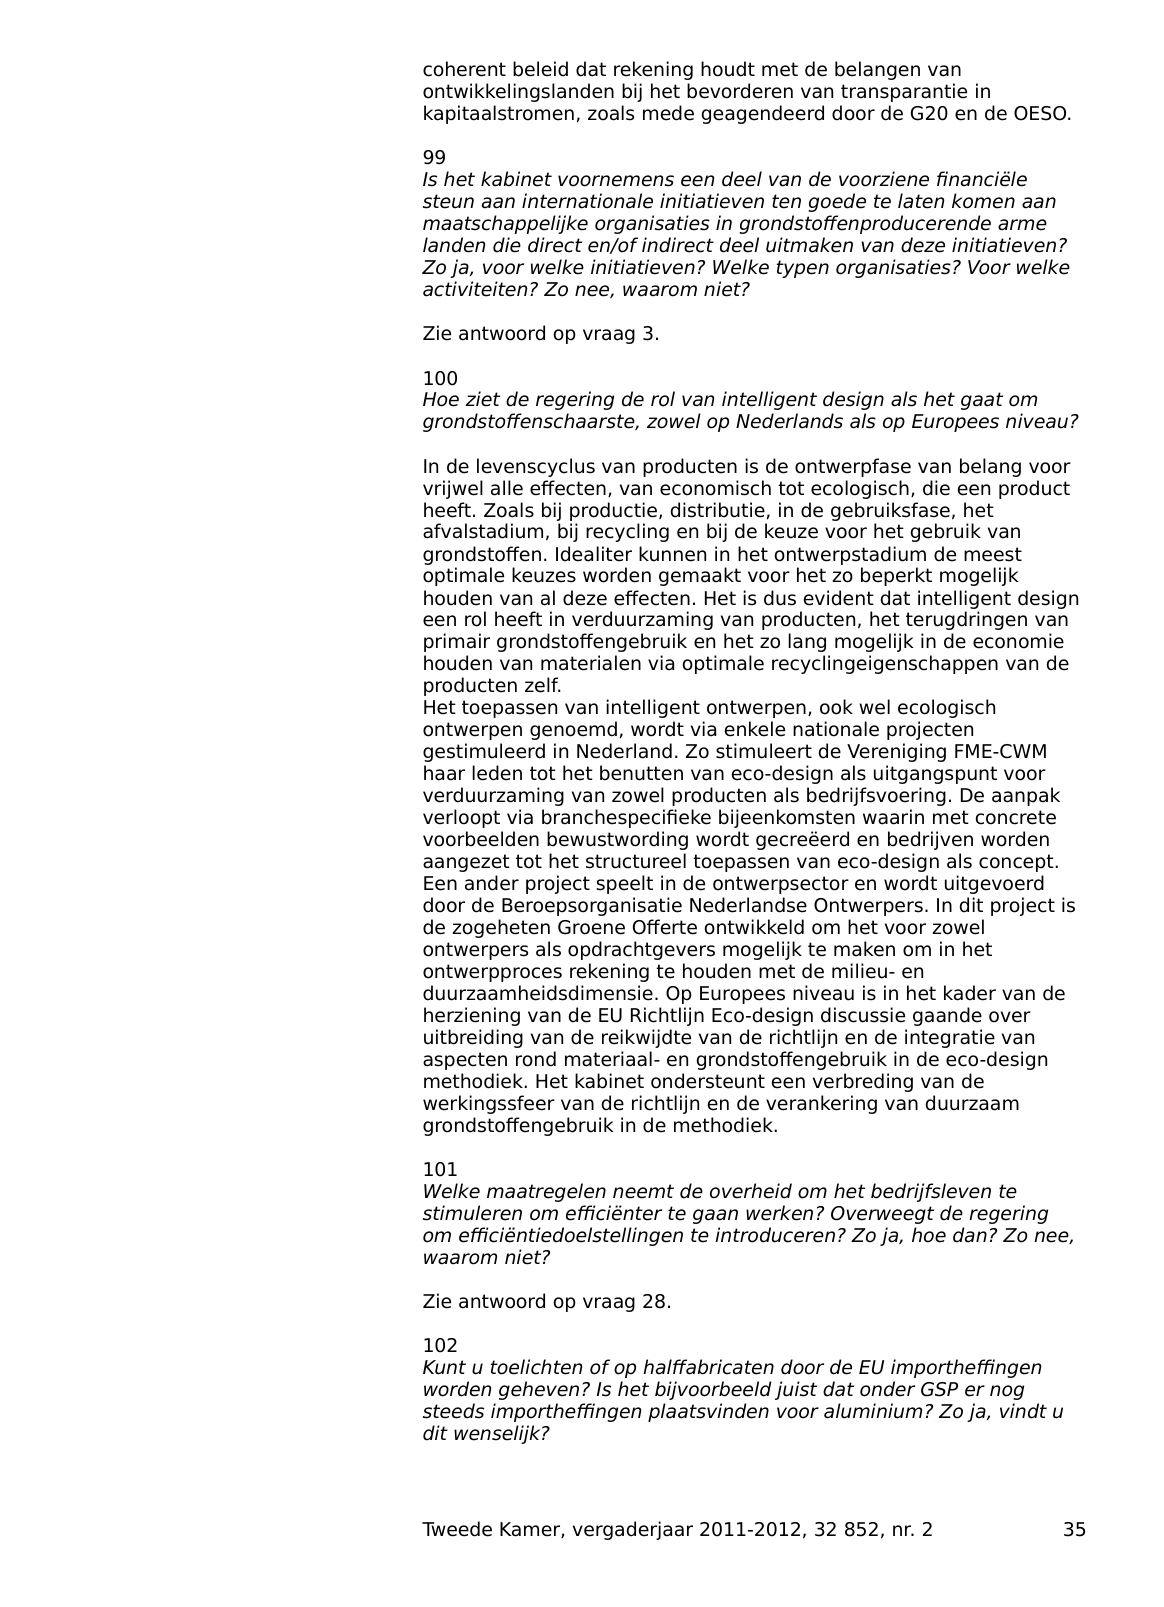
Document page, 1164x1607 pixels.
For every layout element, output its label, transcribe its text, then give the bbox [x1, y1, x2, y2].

text Hoe ziet de regering de rol van intelligent design als het gaat om grondstoffenschaarste, zowel op Nederlands als op Europees niveau? [422, 389, 1087, 433]
text coherent beleid dat rekening houdt met de belangen van ontwikkelingslanden bij het bevorderen van transparantie in kapitaalstromen, zoals mede geagendeerd door de G20 en de OESO. [422, 59, 1087, 125]
text Is het kabinet voornemens een deel van de voorziene financiële steun aan internationale initiatieven ten goede te laten komen aan maatschappelijke organisaties in grondstoffenproducerende arme landen die direct en/of indirect deel uitmaken van deze initiatieven? Zo ja, voor welke initiatieven? Welke typen organisaties? Voor welke activiteiten? Zo nee, waarom niet? [422, 169, 1087, 301]
text In de levenscyclus van producten is de ontwerpfase van belang voor vrijwel alle effecten, van economisch tot ecologisch, die een product heeft. Zoals bij productie, distributie, in de gebruiksfase, het afvalstadium, bij recycling en bij de keuze voor het gebruik van grondstoffen. Idealiter kunnen in het ontwerpstadium de meest optimale keuzes worden gemaakt voor het zo beperkt mogelijk houden van al deze effecten. Het is dus evident dat intelligent design een rol heeft in verduurzaming van producten, het terugdringen van primair grondstoffengebruik en het zo lang mogelijk in de economie houden van materialen via optimale recyclingeigenschappen van de producten zelf. [422, 456, 1087, 697]
text 100 [422, 367, 1087, 389]
text Het toepassen van intelligent ontwerpen, ook wel ecologisch ontwerpen genoemd, wordt via enkele nationale projecten gestimuleerd in Nederland. Zo stimuleert de Vereniging FME-CWM haar leden tot het benutten van eco-design als uitgangspunt voor verduurzaming van zowel producten als bedrijfsvoering. De aanpak verloopt via branchespecifieke bijeenkomsten waarin met concrete voorbeelden bewustwording wordt gecreëerd en bedrijven worden aangezet tot het structureel toepassen van eco-design als concept. Een ander project speelt in de ontwerpsector en wordt uitgevoerd door de Beroepsorganisatie Nederlandse Ontwerpers. In dit project is de zogeheten Groene Offerte ontwikkeld om het voor zowel ontwerpers als opdrachtgevers mogelijk te maken om in het ontwerpproces rekening te houden met de milieu- en duurzaamheidsdimensie. Op Europees niveau is in het kader van de herziening van de EU Richtlijn Eco-design discussie gaande over uitbreiding van de reikwijdte van de richtlijn en de integratie van aspecten rond materiaal- en grondstoffengebruik in de eco-design methodiek. Het kabinet ondersteunt een verbreding van de werkingssfeer van de richtlijn en de verankering van duurzaam grondstoffengebruik in de methodiek. [422, 697, 1087, 1137]
text 102 [422, 1335, 1087, 1357]
text Zie antwoord op vraag 28. [422, 1291, 1087, 1313]
text Welke maatregelen neemt de overheid om het bedrijfsleven te stimuleren om efficiënter te gaan werken? Overweegt de regering om efficiëntiedoelstellingen te introduceren? Zo ja, hoe dan? Zo nee, waarom niet? [422, 1181, 1087, 1269]
text 99 [422, 147, 1087, 169]
text 101 [422, 1159, 1087, 1181]
text Kunt u toelichten of op halffabricaten door de EU importheffingen worden geheven? Is het bijvoorbeeld juist dat onder GSP er nog steeds importheffingen plaatsvinden voor aluminium? Zo ja, vindt u dit wenselijk? [422, 1357, 1087, 1445]
text Zie antwoord op vraag 3. [422, 323, 1087, 345]
